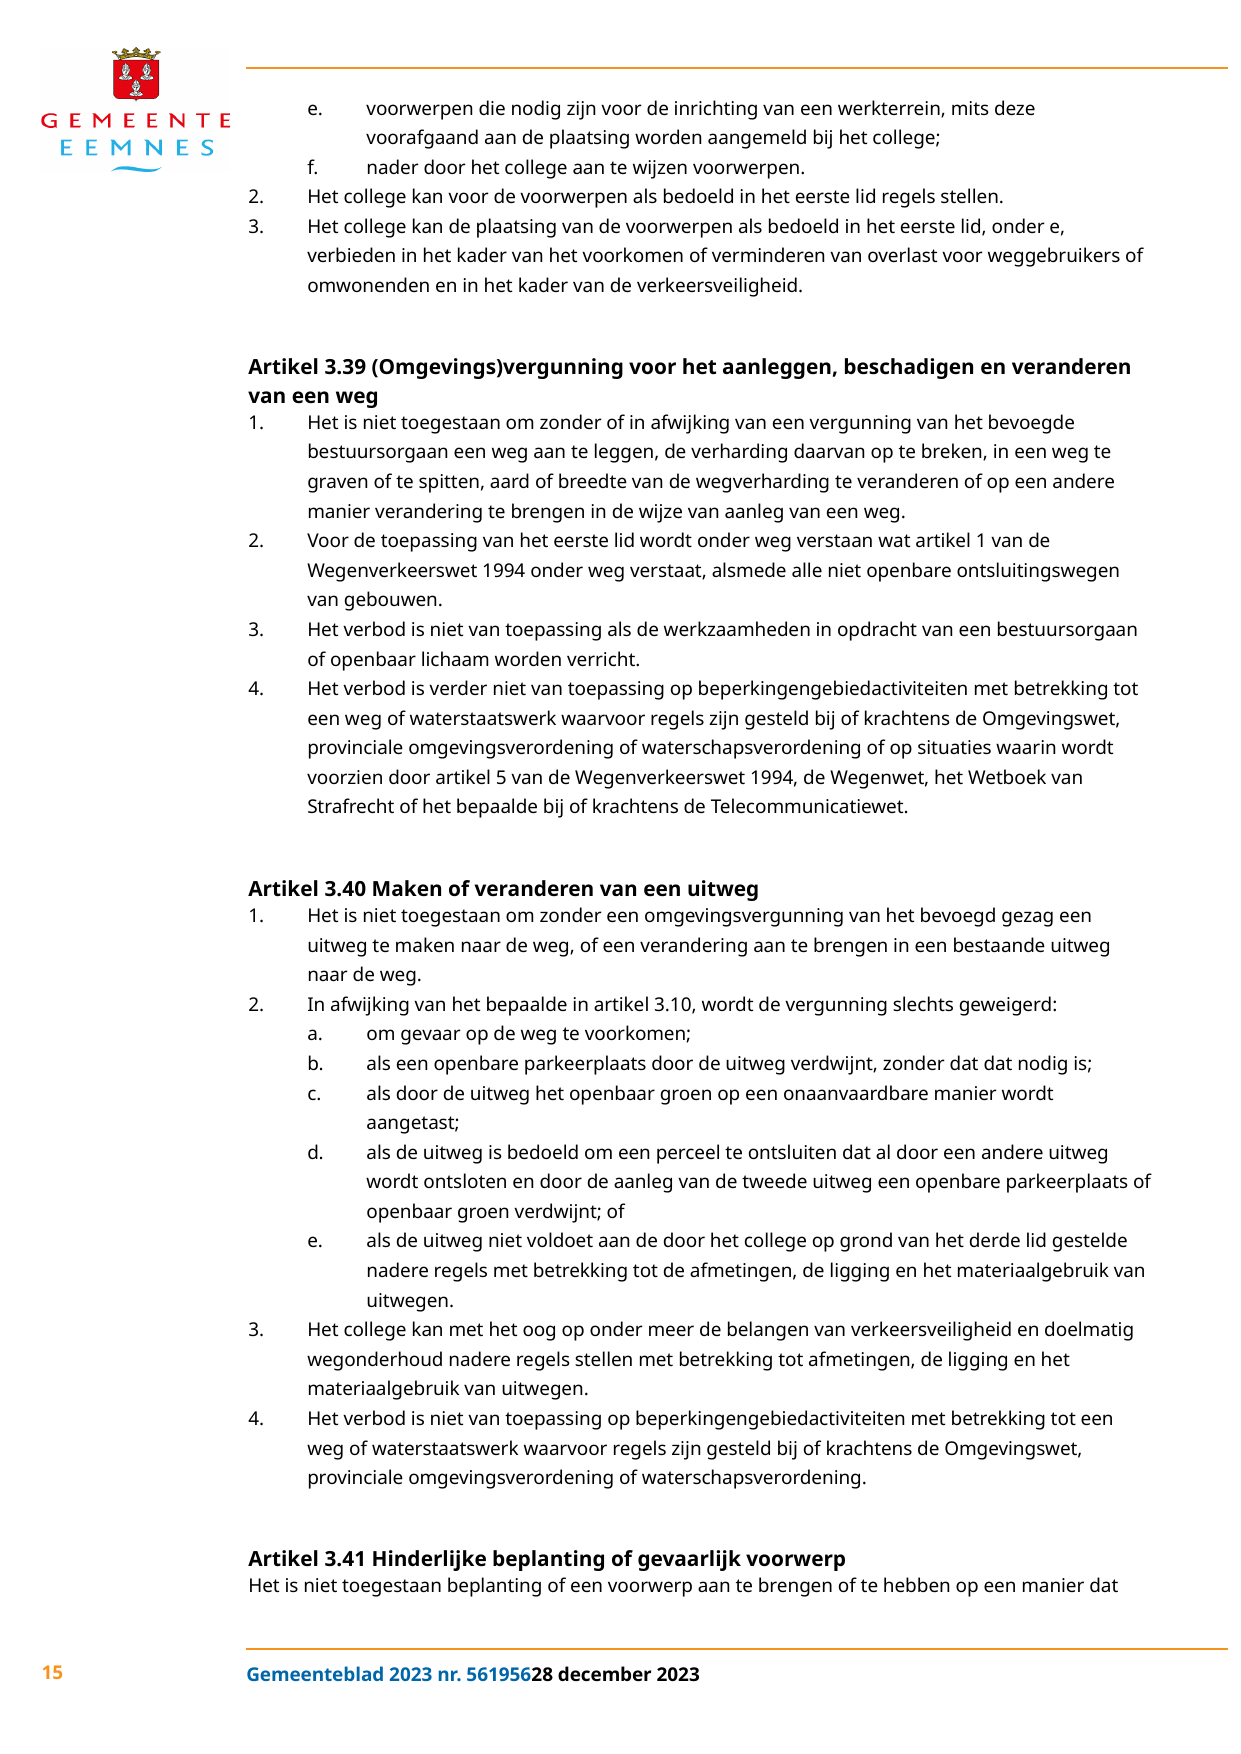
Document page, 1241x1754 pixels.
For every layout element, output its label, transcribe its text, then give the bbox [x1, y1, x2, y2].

list als een openbare parkeerplaats door de uitweg verdwijnt, zonder dat dat nodig is; [307, 1050, 1152, 1076]
list voorwerpen die nodig zijn voor de inrichting van een werkterrein, mits deze voorafgaand aan de plaatsing worden aangemeld bij het college; [307, 95, 1152, 150]
list Het college kan voor de voorwerpen als bedoeld in het eerste lid regels stellen. [248, 183, 1152, 209]
list Het verbod is verder niet van toepassing op beperkingengebiedactiviteiten met betrekking tot een weg of waterstaatswerk waarvoor regels zijn gesteld bij of krachtens de Omgevingswet, provinciale omgevingsverordening of waterschapsverordening of op situaties waarin wordt voorzien door artikel 5 van de Wegenverkeerswet 1994, de Wegenwet, het Wetboek van Strafrecht of het bepaalde bij of krachtens de Telecommunicatiewet. [248, 675, 1152, 819]
list als de uitweg is bedoeld om een perceel te ontsluiten dat al door een andere uitweg wordt ontsloten en door de aanleg van de tweede uitweg een openbare parkeerplaats of openbaar groen verdwijnt; of [307, 1139, 1152, 1224]
list om gevaar op de weg te voorkomen; [307, 1021, 1152, 1046]
text Artikel 3.41 Hinderlijke beplanting of gevaarlijk voorwerp [248, 1544, 1152, 1573]
text Artikel 3.39 (Omgevings)vergunning voor het aanleggen, beschadigen en veranderen van een weg [248, 352, 1152, 409]
list nader door het college aan te wijzen voorwerpen. [307, 154, 1152, 180]
text Artikel 3.40 Maken of veranderen van een uitweg [248, 874, 1152, 902]
text Het is niet toegestaan beplanting of een voorwerp aan te brengen of te hebben op een manier dat [248, 1573, 1152, 1598]
list Voor de toepassing van het eerste lid wordt onder weg verstaan wat artikel 1 van de Wegenverkeerswet 1994 onder weg verstaat, alsmede alle niet openbare ontsluitingswegen van gebouwen. [248, 527, 1152, 612]
list Het verbod is niet van toepassing als de werkzaamheden in opdracht van een bestuursorgaan of openbaar lichaam worden verricht. [248, 616, 1152, 672]
list Het verbod is niet van toepassing op beperkingengebiedactiviteiten met betrekking tot een weg of waterstaatswerk waarvoor regels zijn gesteld bij of krachtens de Omgevingswet, provinciale omgevingsverordening of waterschapsverordening. [248, 1405, 1152, 1490]
list Het is niet toegestaan om zonder een omgevingsvergunning van het bevoegd gezag een uitweg te maken naar de weg, of een verandering aan te brengen in een bestaande uitweg naar de weg. [248, 902, 1152, 987]
list Het college kan met het oog op onder meer de belangen van verkeersveiligheid en doelmatig wegonderhoud nadere regels stellen met betrekking tot afmetingen, de ligging en het materiaalgebruik van uitwegen. [248, 1316, 1152, 1401]
list als de uitweg niet voldoet aan de door het college op grond van het derde lid gestelde nadere regels met betrekking tot de afmetingen, de ligging en het materiaalgebruik van uitwegen. [307, 1228, 1152, 1312]
list Het is niet toegestaan om zonder of in afwijking van een vergunning van het bevoegde bestuursorgaan een weg aan te leggen, de verharding daarvan op te breken, in een weg te graven of te spitten, aard of breedte van de wegverharding te veranderen of op een andere manier verandering te brengen in de wijze van aanleg van een weg. [248, 409, 1152, 524]
list In afwijking van het bepaalde in artikel 3.10, wordt de vergunning slechts geweigerd: [248, 991, 1152, 1017]
picture [41, 47, 231, 172]
list als door de uitweg het openbaar groen op een onaanvaardbare manier wordt aangetast; [307, 1080, 1152, 1135]
list Het college kan de plaatsing van de voorwerpen als bedoeld in het eerste lid, onder e, verbieden in het kader van het voorkomen of verminderen van overlast voor weggebruikers of omwonenden en in het kader van de verkeersveiligheid. [248, 213, 1152, 298]
